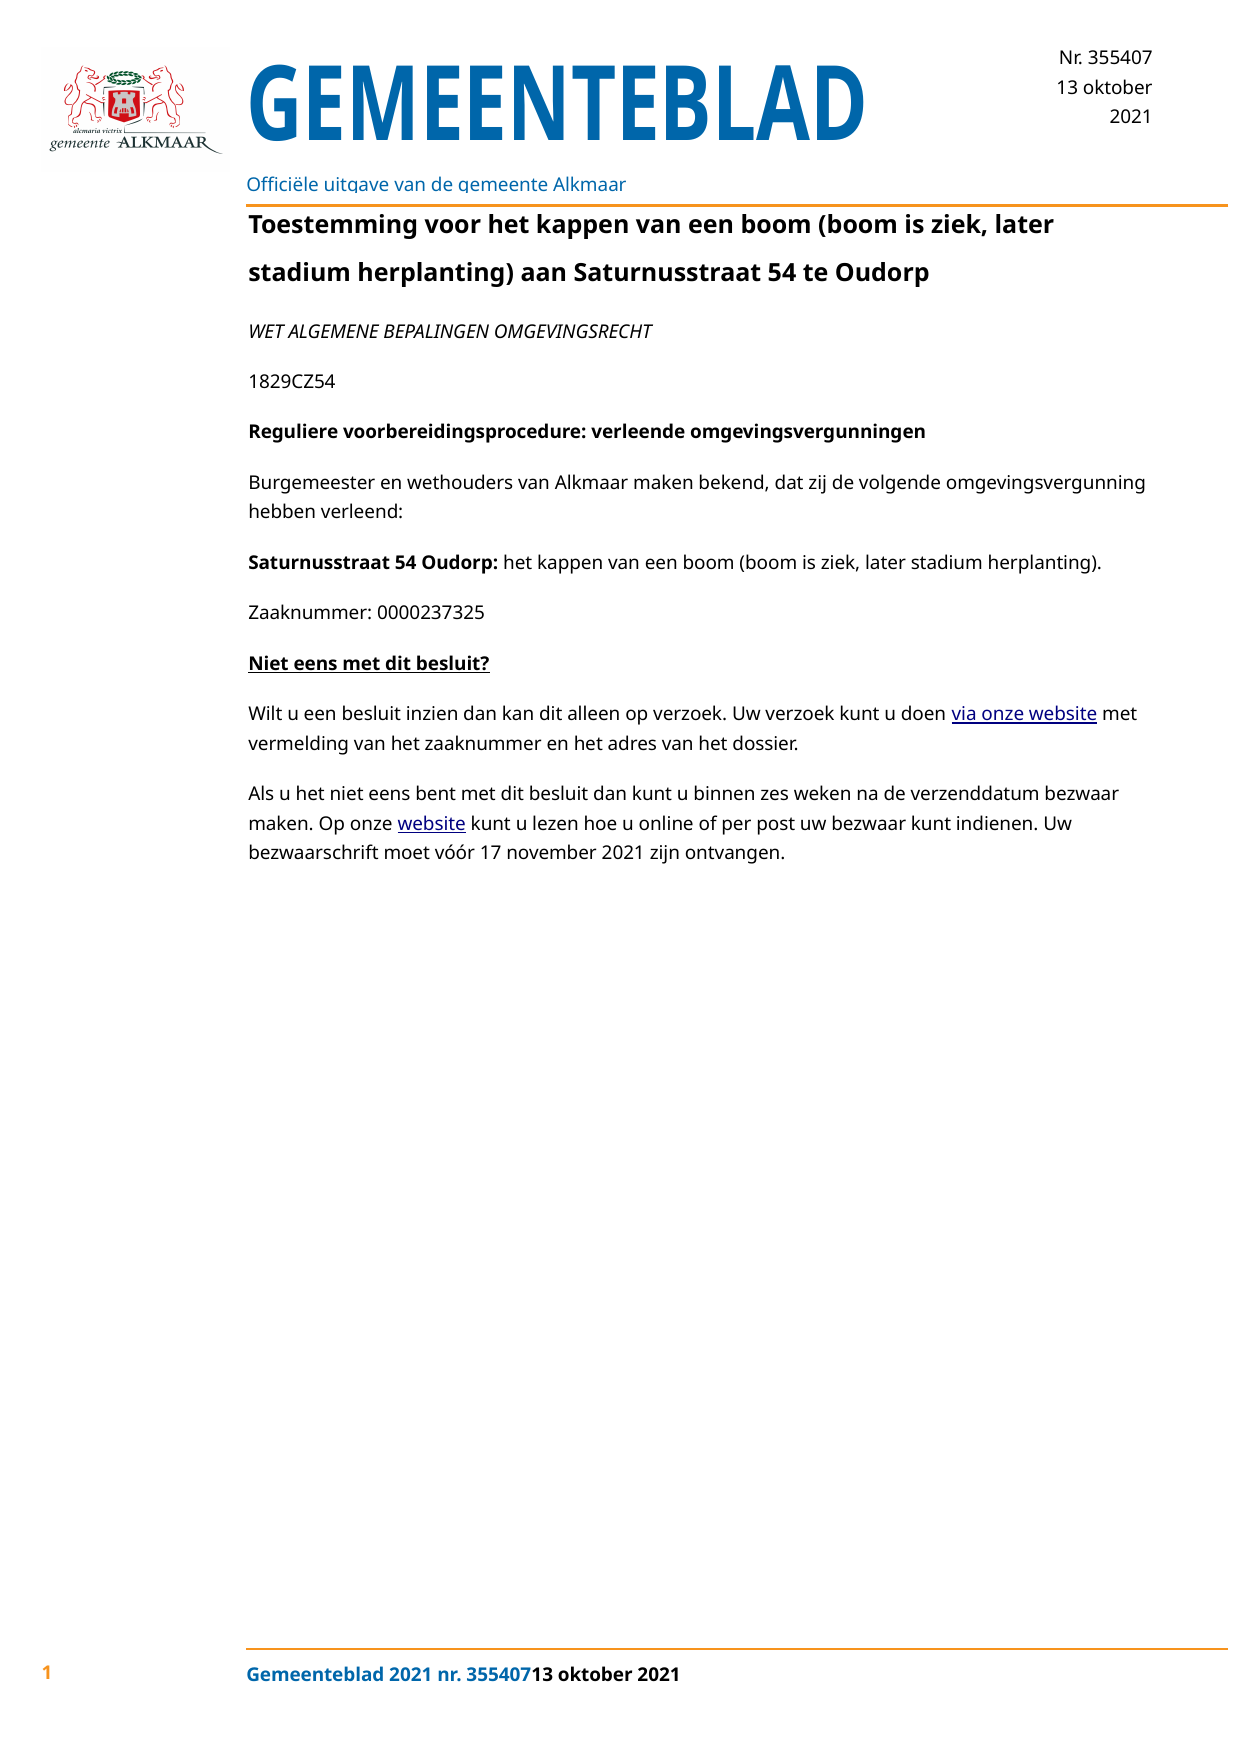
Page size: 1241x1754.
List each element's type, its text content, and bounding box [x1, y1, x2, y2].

text Burgemeester en wethouders van Alkmaar maken bekend, dat zij de volgende omgevingsvergunning hebben verleend: [248, 469, 1152, 524]
text 1829CZ54 [248, 368, 1152, 394]
picture [41, 47, 231, 172]
text Toestemming voor het kappen van een boom (boom is ziek, later stadium herplanting) aan Saturnusstraat 54 te Oudorp [248, 207, 1152, 288]
text Reguliere voorbereidingsprocedure: verleende omgevingsvergunningen [248, 419, 1152, 444]
text Zaaknummer: 0000237325 [248, 599, 1152, 625]
text WET ALGEMENE BEPALINGEN OMGEVINGSRECHT [248, 318, 1152, 344]
text Als u het niet eens bent met dit besluit dan kunt u binnen zes weken na de verzenddatum bezwaar maken. Op onze website kunt u lezen hoe u online of per post uw bezwaar kunt indienen. Uw bezwaarschrift moet vóór 17 november 2021 zijn ontvangen. [248, 780, 1152, 865]
text Niet eens met dit besluit? [248, 650, 1152, 676]
text Wilt u een besluit inzien dan kan dit alleen op verzoek. Uw verzoek kunt u doen via onze website met vermelding van het zaaknummer en het adres van het dossier. [248, 700, 1152, 756]
text Saturnusstraat 54 Oudorp: het kappen van een boom (boom is ziek, later stadium herplanting). [248, 549, 1152, 575]
